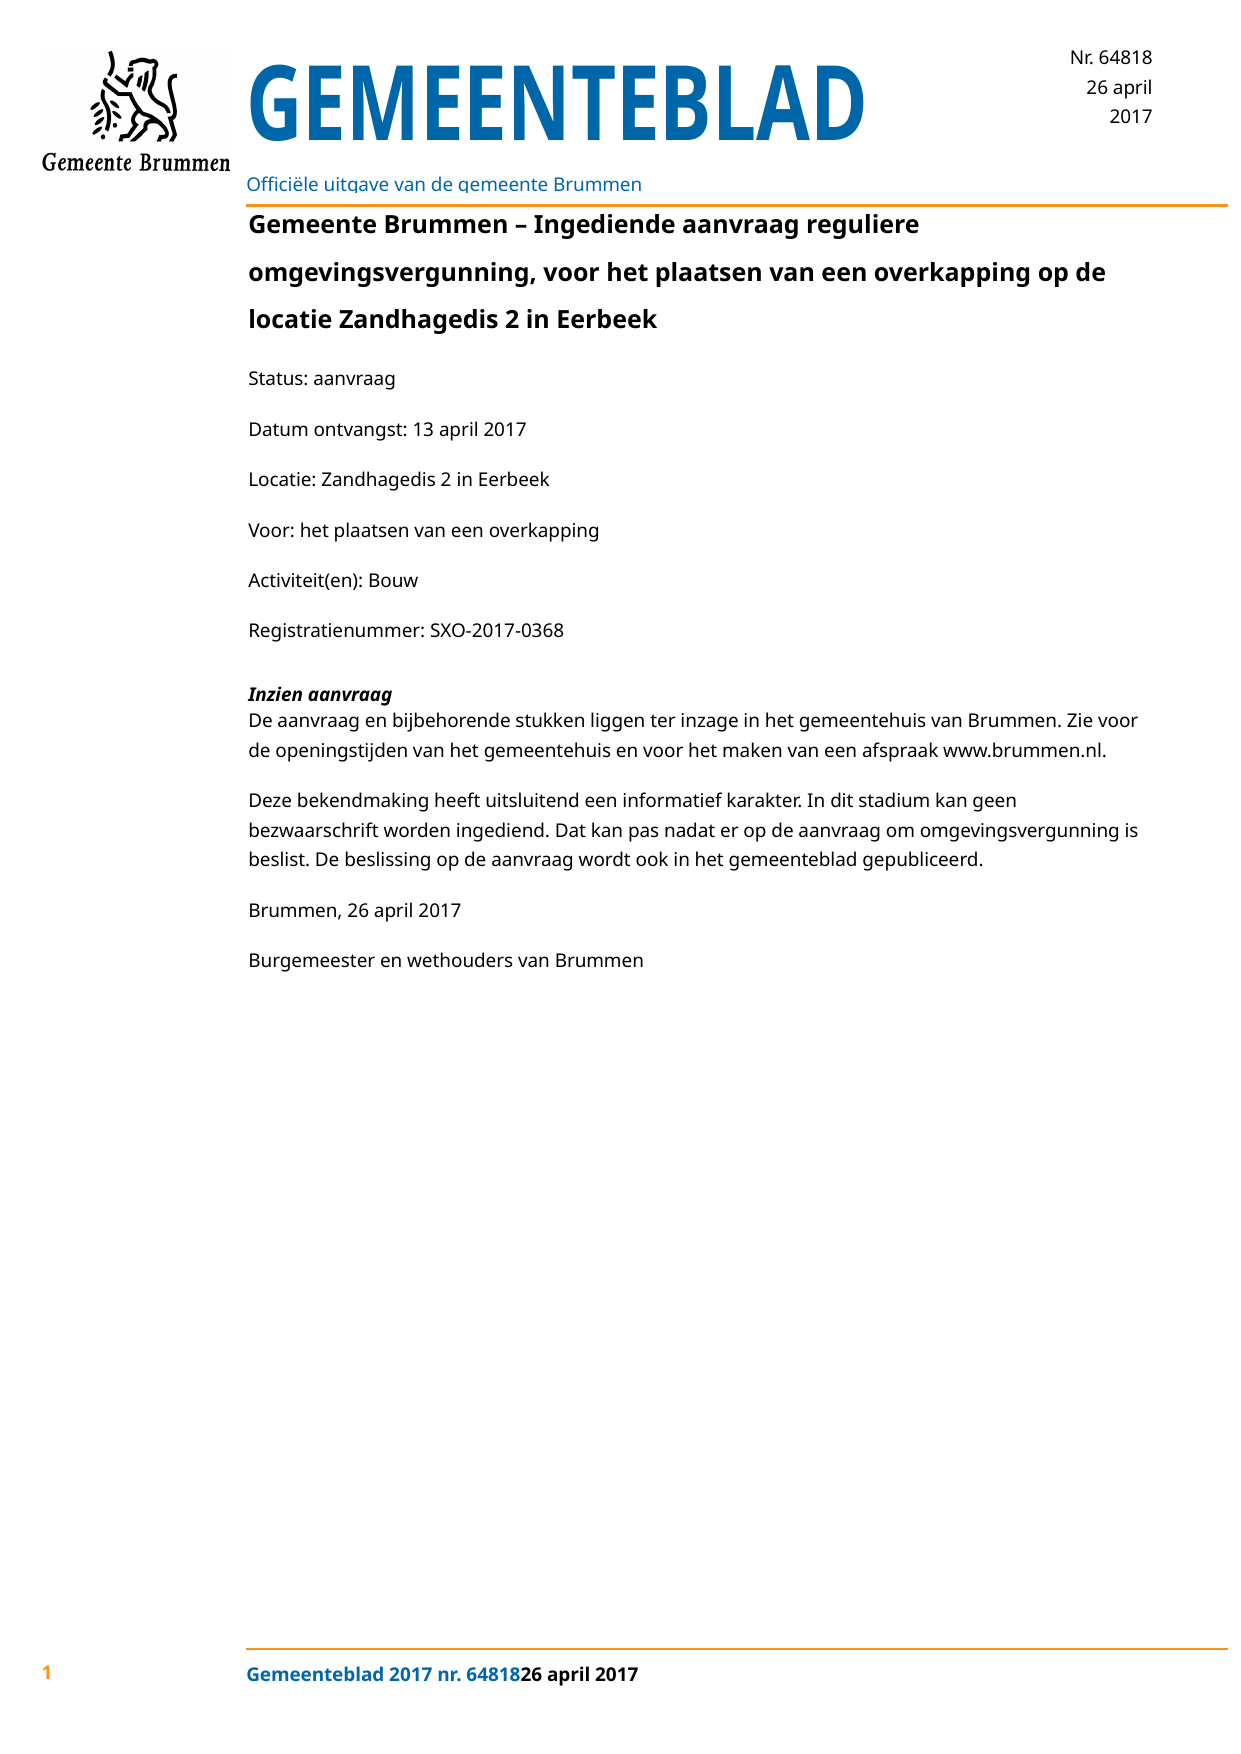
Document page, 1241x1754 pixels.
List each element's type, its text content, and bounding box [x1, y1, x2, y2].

text Activiteit(en): Bouw [248, 567, 1152, 593]
picture [41, 47, 231, 172]
text Datum ontvangst: 13 april 2017 [248, 416, 1152, 442]
text Gemeente Brummen – Ingediende aanvraag reguliere omgevingsvergunning, voor het plaatsen van een overkapping op de locatie Zandhagedis 2 in Eerbeek [248, 207, 1152, 336]
text Inzien aanvraag [248, 682, 1152, 707]
text De aanvraag en bijbehorende stukken liggen ter inzage in het gemeentehuis van Brummen. Zie voor de openingstijden van het gemeentehuis en voor het maken van een afspraak www.brummen.nl. [248, 707, 1152, 763]
text Status: aanvraag [248, 366, 1152, 391]
text Brummen, 26 april 2017 [248, 897, 1152, 923]
text Voor: het plaatsen van een overkapping [248, 517, 1152, 542]
text Burgemeester en wethouders van Brummen [248, 947, 1152, 973]
text Locatie: Zandhagedis 2 in Eerbeek [248, 466, 1152, 492]
text Registratienummer: SXO-2017-0368 [248, 618, 1152, 643]
text Deze bekendmaking heeft uitsluitend een informatief karakter. In dit stadium kan geen bezwaarschrift worden ingediend. Dat kan pas nadat er op de aanvraag om omgevingsvergunning is beslist. De beslissing op de aanvraag wordt ook in het gemeenteblad gepubliceerd. [248, 787, 1152, 872]
